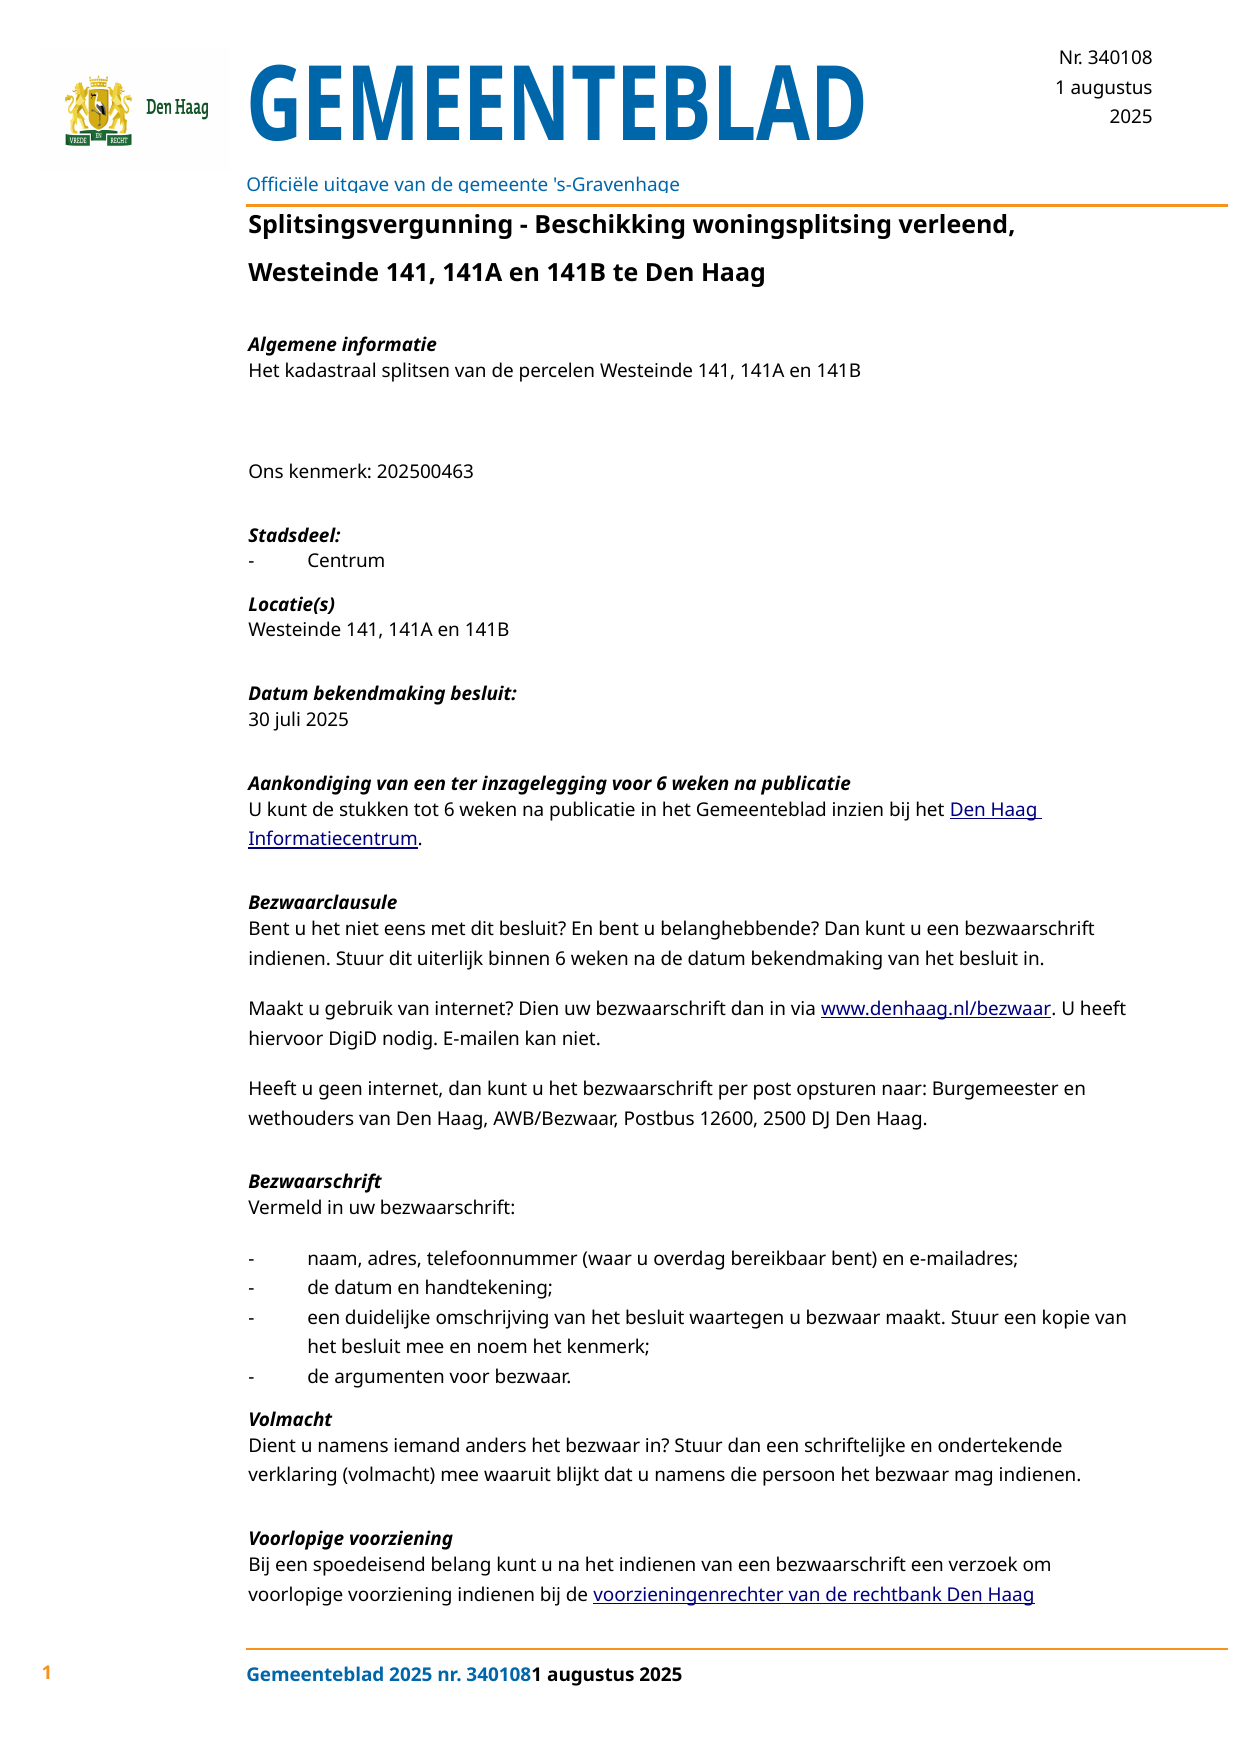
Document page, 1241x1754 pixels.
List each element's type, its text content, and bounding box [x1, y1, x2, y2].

text Volmacht [248, 1406, 1152, 1432]
text Algemene informatie [248, 331, 1152, 357]
text Voorlopige voorziening [248, 1526, 1152, 1551]
list naam, adres, telefoonnummer (waar u overdag bereikbaar bent) en e-mailadres; [248, 1245, 1152, 1271]
text Bij een spoedeisend belang kunt u na het indienen van een bezwaarschrift een verzoek om voorlopige voorziening indienen bij de voorzieningenrechter van de rechtbank Den Haag [248, 1551, 1152, 1607]
list de datum en handtekening; [248, 1274, 1152, 1300]
text U kunt de stukken tot 6 weken na publicatie in het Gemeenteblad inzien bij het Den Haag Informatiecentrum. [248, 796, 1152, 851]
text Dient u namens iemand anders het bezwaar in? Stuur dan een schriftelijke en ondertekende verklaring (volmacht) mee waaruit blijkt dat u namens die persoon het bezwaar mag indienen. [248, 1432, 1152, 1487]
text Bent u het niet eens met dit besluit? En bent u belanghebbende? Dan kunt u een bezwaarschrift indienen. Stuur dit uiterlijk binnen 6 weken na de datum bekendmaking van het besluit in. [248, 915, 1152, 971]
list een duidelijke omschrijving van het besluit waartegen u bezwaar maakt. Stuur een kopie van het besluit mee en noem het kenmerk; [248, 1304, 1152, 1359]
text Het kadastraal splitsen van de percelen Westeinde 141, 141A en 141B [248, 357, 1152, 383]
text Bezwaarschrift [248, 1169, 1152, 1194]
list de argumenten voor bezwaar. [248, 1363, 1152, 1389]
text 30 juli 2025 [248, 706, 1152, 732]
text Stadsdeel: [248, 522, 1152, 548]
text Westeinde 141, 141A en 141B [248, 617, 1152, 642]
text Splitsingsvergunning - Beschikking woningsplitsing verleend, Westeinde 141, 141A en 141B te Den Haag [248, 207, 1152, 288]
text Aankondiging van een ter inzagelegging voor 6 weken na publicatie [248, 770, 1152, 796]
text Vermeld in uw bezwaarschrift: [248, 1194, 1152, 1220]
text Datum bekendmaking besluit: [248, 681, 1152, 706]
text Locatie(s) [248, 591, 1152, 617]
text Maakt u gebruik van internet? Dien uw bezwaarschrift dan in via www.denhaag.nl/bezwaar. U heeft hiervoor DigiD nodig. E-mailen kan niet. [248, 995, 1152, 1051]
picture [41, 47, 231, 172]
text Bezwaarclausule [248, 889, 1152, 915]
text Ons kenmerk: 202500463 [248, 458, 1152, 484]
text Heeft u geen internet, dan kunt u het bezwaarschrift per post opsturen naar: Burgemeester en wethouders van Den Haag, AWB/Bezwaar, Postbus 12600, 2500 DJ Den Haag. [248, 1075, 1152, 1131]
list Centrum [248, 548, 1152, 573]
